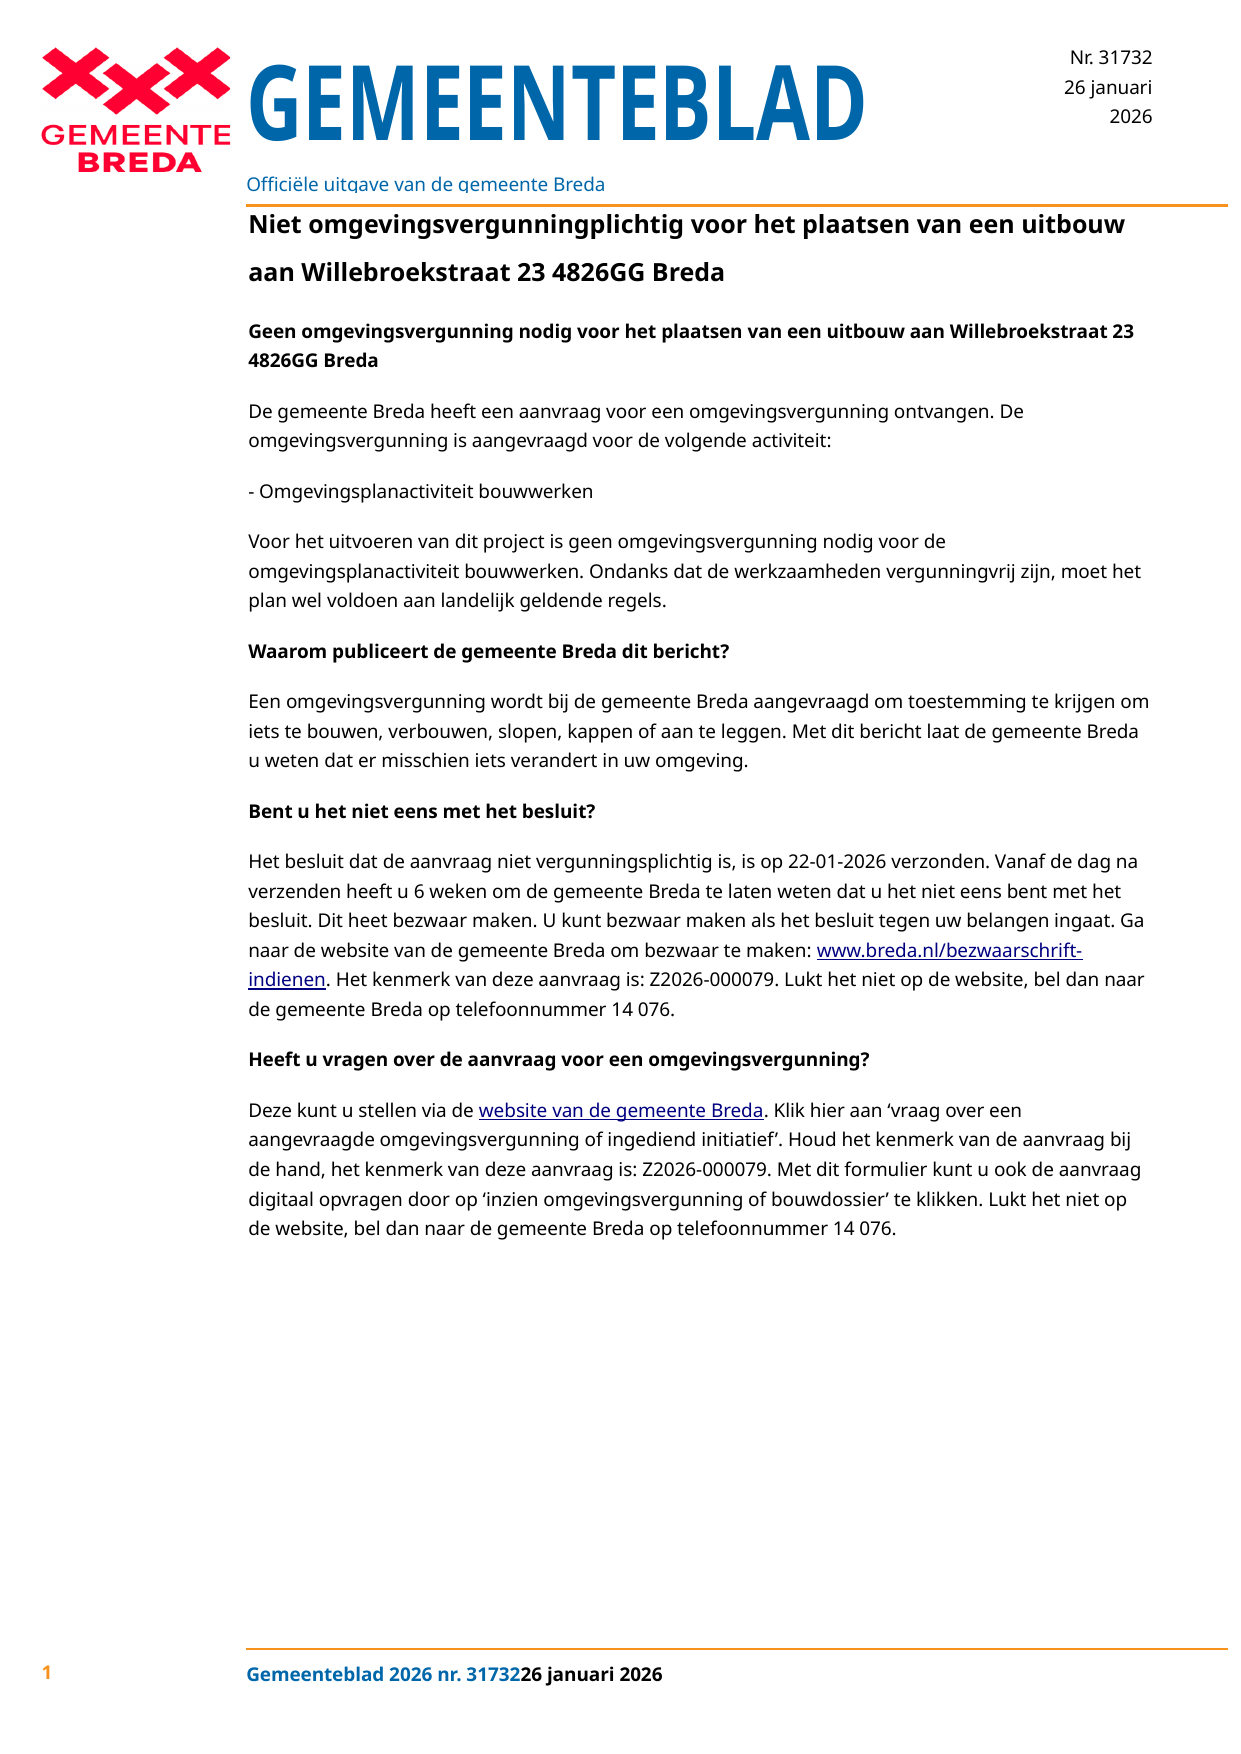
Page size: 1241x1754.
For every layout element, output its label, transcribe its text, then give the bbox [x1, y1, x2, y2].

text - Omgevingsplanactiviteit bouwwerken [248, 478, 1152, 504]
picture [41, 47, 231, 172]
text Waarom publiceert de gemeente Breda dit bericht? [248, 638, 1152, 664]
text Niet omgevingsvergunningplichtig voor het plaatsen van een uitbouw aan Willebroekstraat 23 4826GG Breda [248, 207, 1152, 288]
text Geen omgevingsvergunning nodig voor het plaatsen van een uitbouw aan Willebroekstraat 23 4826GG Breda [248, 318, 1152, 373]
text Een omgevingsvergunning wordt bij de gemeente Breda aangevraagd om toestemming te krijgen om iets te bouwen, verbouwen, slopen, kappen of aan te leggen. Met dit bericht laat de gemeente Breda u weten dat er misschien iets verandert in uw omgeving. [248, 688, 1152, 773]
text Heeft u vragen over de aanvraag voor een omgevingsvergunning? [248, 1047, 1152, 1072]
text Deze kunt u stellen via de website van de gemeente Breda. Klik hier aan ‘vraag over een aangevraagde omgevingsvergunning of ingediend initiatief’. Houd het kenmerk van de aanvraag bij de hand, het kenmerk van deze aanvraag is: Z2026-000079. Met dit formulier kunt u ook de aanvraag digitaal opvragen door op ‘inzien omgevingsvergunning of bouwdossier’ te klikken. Lukt het niet op de website, bel dan naar de gemeente Breda op telefoonnummer 14 076. [248, 1097, 1152, 1241]
text De gemeente Breda heeft een aanvraag voor een omgevingsvergunning ontvangen. De omgevingsvergunning is aangevraagd voor de volgende activiteit: [248, 398, 1152, 453]
text Voor het uitvoeren van dit project is geen omgevingsvergunning nodig voor de omgevingsplanactiviteit bouwwerken. Ondanks dat de werkzaamheden vergunningvrij zijn, moet het plan wel voldoen aan landelijk geldende regels. [248, 528, 1152, 613]
text Bent u het niet eens met het besluit? [248, 798, 1152, 824]
text Het besluit dat de aanvraag niet vergunningsplichtig is, is op 22-01-2026 verzonden. Vanaf de dag na verzenden heeft u 6 weken om de gemeente Breda te laten weten dat u het niet eens bent met het besluit. Dit heet bezwaar maken. U kunt bezwaar maken als het besluit tegen uw belangen ingaat. Ga naar de website van de gemeente Breda om bezwaar te maken: www.breda.nl/bezwaarschrift-indienen. Het kenmerk van deze aanvraag is: Z2026-000079. Lukt het niet op de website, bel dan naar de gemeente Breda op telefoonnummer 14 076. [248, 848, 1152, 1022]
